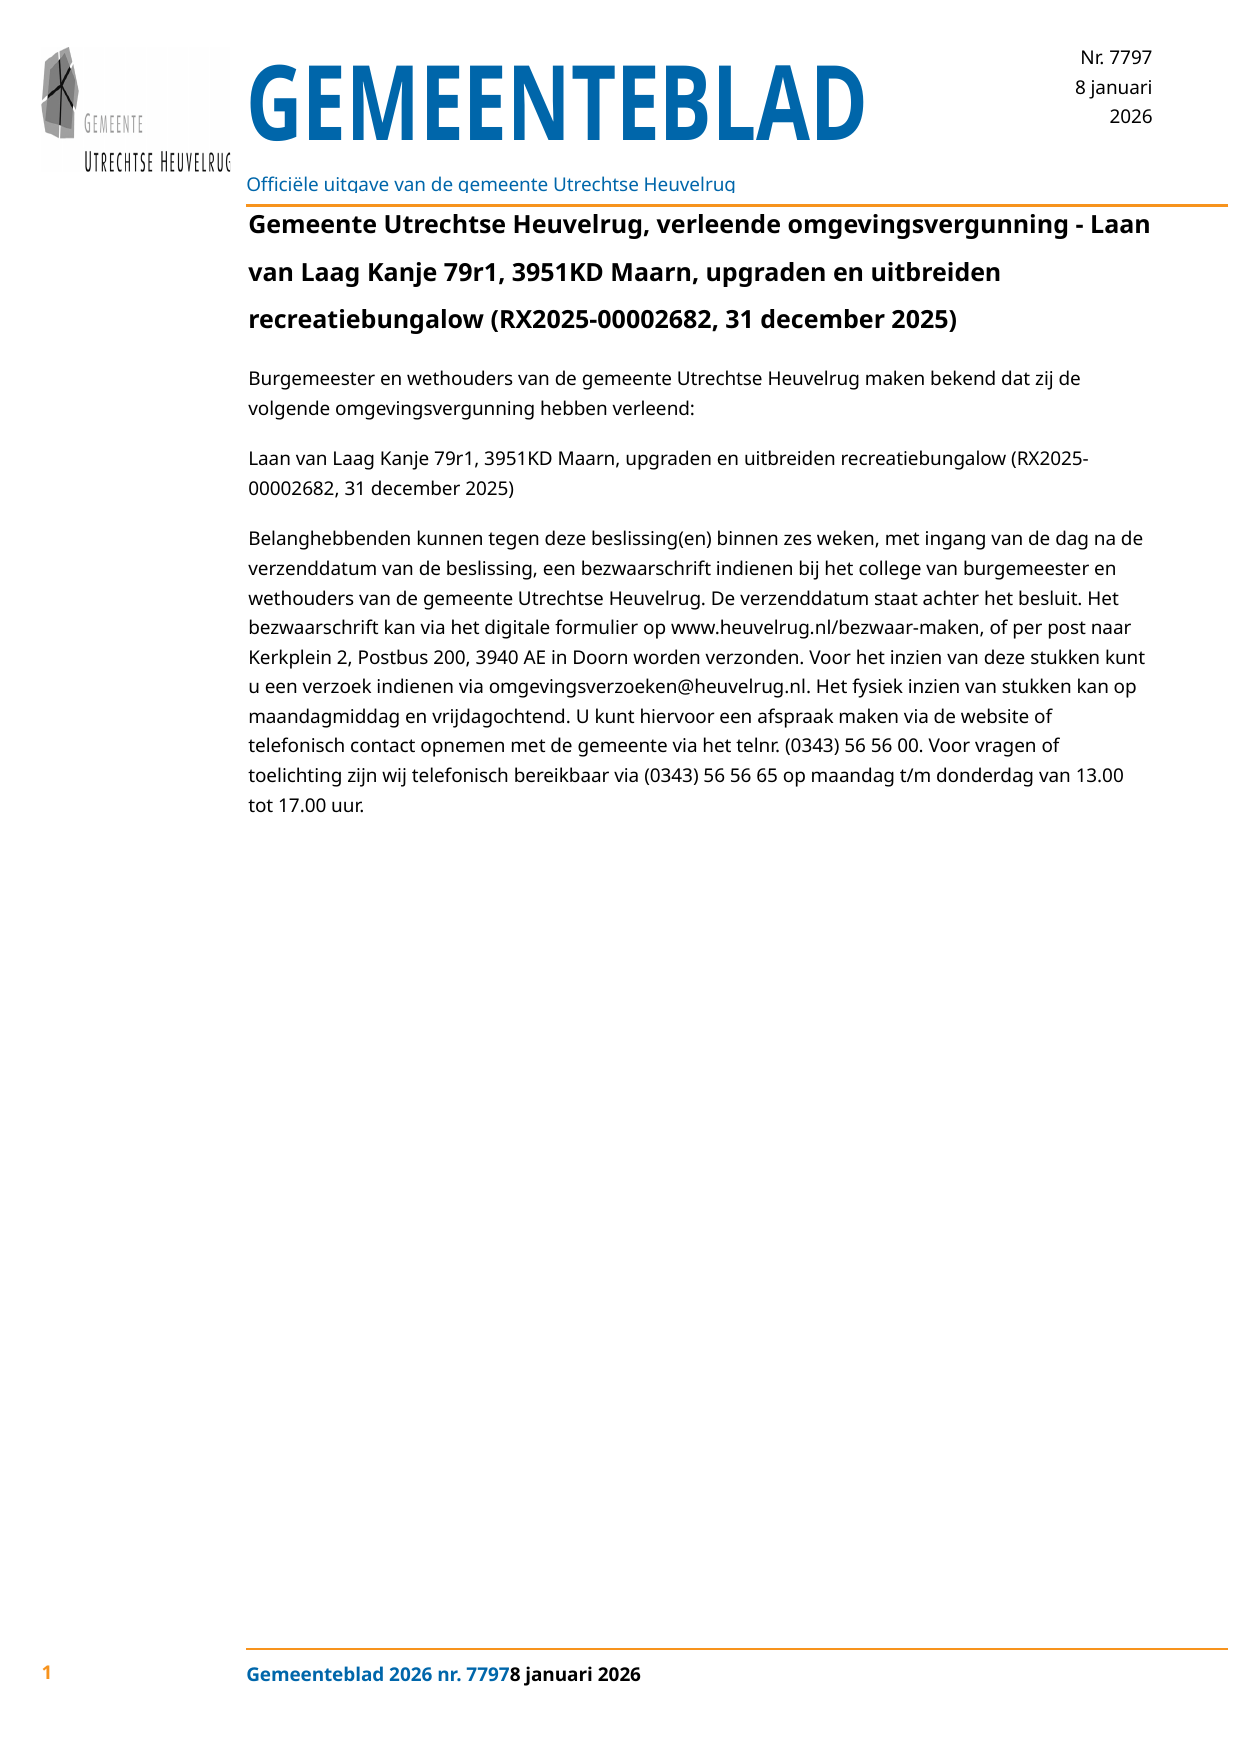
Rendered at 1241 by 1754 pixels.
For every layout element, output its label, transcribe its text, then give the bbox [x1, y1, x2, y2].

text Belanghebbenden kunnen tegen deze beslissing(en) binnen zes weken, met ingang van de dag na de verzenddatum van de beslissing, een bezwaarschrift indienen bij het college van burgemeester en wethouders van de gemeente Utrechtse Heuvelrug. De verzenddatum staat achter het besluit. Het bezwaarschrift kan via het digitale formulier op www.heuvelrug.nl/bezwaar-maken, of per post naar Kerkplein 2, Postbus 200, 3940 AE in Doorn worden verzonden. Voor het inzien van deze stukken kunt u een verzoek indienen via omgevingsverzoeken@heuvelrug.nl. Het fysiek inzien van stukken kan op maandagmiddag en vrijdagochtend. U kunt hiervoor een afspraak maken via de website of telefonisch contact opnemen met de gemeente via het telnr. (0343) 56 56 00. Voor vragen of toelichting zijn wij telefonisch bereikbaar via (0343) 56 56 65 op maandag t/m donderdag van 13.00 tot 17.00 uur. [248, 526, 1152, 817]
text Laan van Laag Kanje 79r1, 3951KD Maarn, upgraden en uitbreiden recreatiebungalow (RX2025-00002682, 31 december 2025) [248, 446, 1152, 501]
text Burgemeester en wethouders van de gemeente Utrechtse Heuvelrug maken bekend dat zij de volgende omgevingsvergunning hebben verleend: [248, 366, 1152, 421]
text Gemeente Utrechtse Heuvelrug, verleende omgevingsvergunning - Laan van Laag Kanje 79r1, 3951KD Maarn, upgraden en uitbreiden recreatiebungalow (RX2025-00002682, 31 december 2025) [248, 207, 1152, 336]
picture [41, 47, 231, 172]
